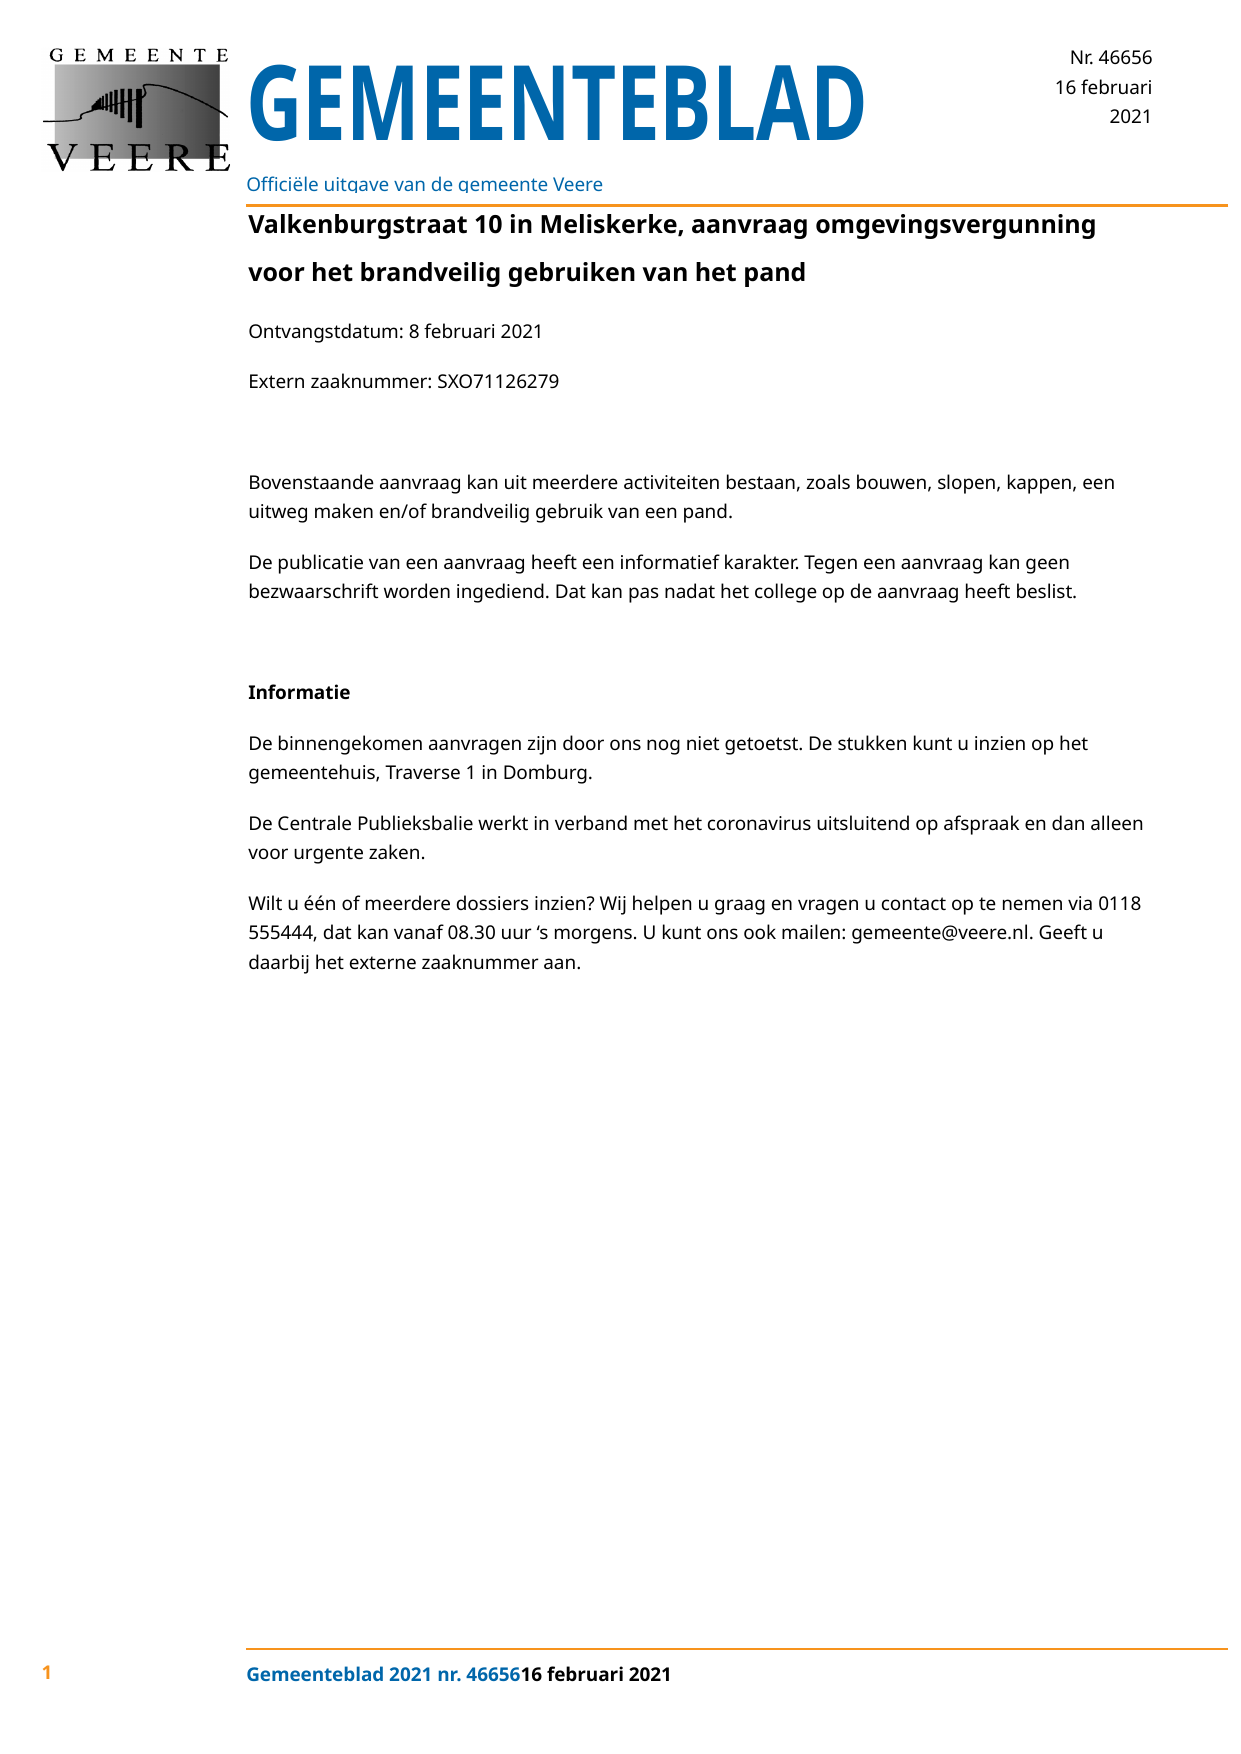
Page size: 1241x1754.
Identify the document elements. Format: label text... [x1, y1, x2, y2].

text Informatie [248, 679, 1152, 705]
picture [41, 47, 231, 172]
text Valkenburgstraat 10 in Meliskerke, aanvraag omgevingsvergunning voor het brandveilig gebruiken van het pand [248, 207, 1152, 288]
text De binnengekomen aanvragen zijn door ons nog niet getoetst. De stukken kunt u inzien op het gemeentehuis, Traverse 1 in Domburg. [248, 730, 1152, 785]
text Ontvangstdatum: 8 februari 2021 [248, 318, 1152, 344]
text Wilt u één of meerdere dossiers inzien? Wij helpen u graag en vragen u contact op te nemen via 0118 555444, dat kan vanaf 08.30 uur ‘s morgens. U kunt ons ook mailen: gemeente@veere.nl. Geeft u daarbij het externe zaaknummer aan. [248, 890, 1152, 975]
text Extern zaaknummer: SXO71126279 [248, 368, 1152, 394]
text Bovenstaande aanvraag kan uit meerdere activiteiten bestaan, zoals bouwen, slopen, kappen, een uitweg maken en/of brandveilig gebruik van een pand. [248, 469, 1152, 524]
text De Centrale Publieksbalie werkt in verband met het coronavirus uitsluitend op afspraak en dan alleen voor urgente zaken. [248, 810, 1152, 865]
text De publicatie van een aanvraag heeft een informatief karakter. Tegen een aanvraag kan geen bezwaarschrift worden ingediend. Dat kan pas nadat het college op de aanvraag heeft beslist. [248, 549, 1152, 604]
